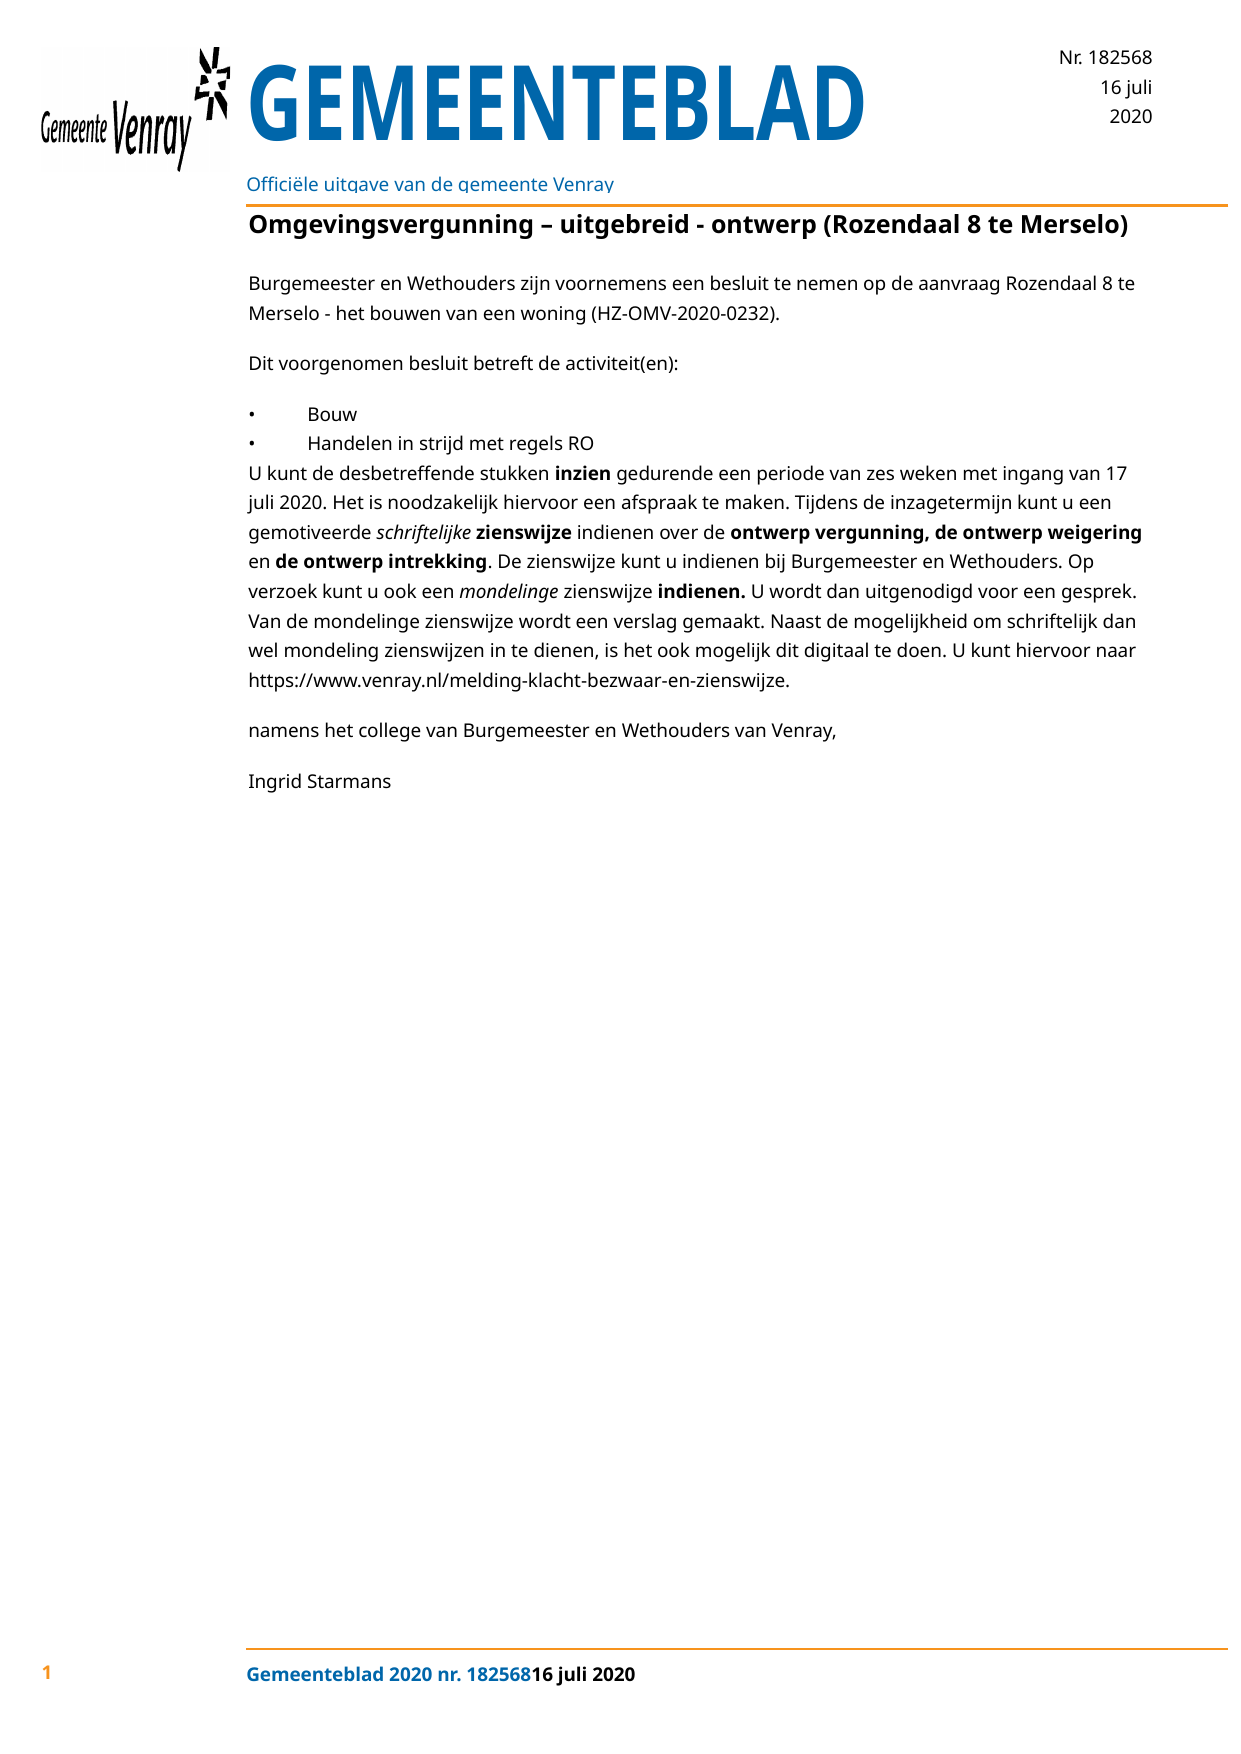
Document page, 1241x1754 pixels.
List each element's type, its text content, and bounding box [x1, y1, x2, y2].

text U kunt de desbetreffende stukken inzien gedurende een periode van zes weken met ingang van 17 juli 2020. Het is noodzakelijk hiervoor een afspraak te maken. Tijdens de inzagetermijn kunt u een gemotiveerde schriftelijke zienswijze indienen over de ontwerp vergunning, de ontwerp weigering en de ontwerp intrekking. De zienswijze kunt u indienen bij Burgemeester en Wethouders. Op verzoek kunt u ook een mondelinge zienswijze indienen. U wordt dan uitgenodigd voor een gesprek. Van de mondelinge zienswijze wordt een verslag gemaakt. Naast de mogelijkheid om schriftelijk dan wel mondeling zienswijzen in te dienen, is het ook mogelijk dit digitaal te doen. U kunt hiervoor naar https://www.venray.nl/melding-klacht-bezwaar-en-zienswijze. [248, 460, 1152, 693]
list Handelen in strijd met regels RO [248, 430, 1152, 456]
text namens het college van Burgemeester en Wethouders van Venray, [248, 717, 1152, 743]
text Burgemeester en Wethouders zijn voornemens een besluit te nemen op de aanvraag Rozendaal 8 te Merselo - het bouwen van een woning (HZ-OMV-2020-0232). [248, 270, 1152, 326]
text Ingrid Starmans [248, 768, 1152, 793]
text Dit voorgenomen besluit betreft de activiteit(en): [248, 350, 1152, 376]
text Omgevingsvergunning – uitgebreid - ontwerp (Rozendaal 8 te Merselo) [248, 207, 1152, 241]
list Bouw [248, 401, 1152, 426]
picture [41, 47, 231, 172]
